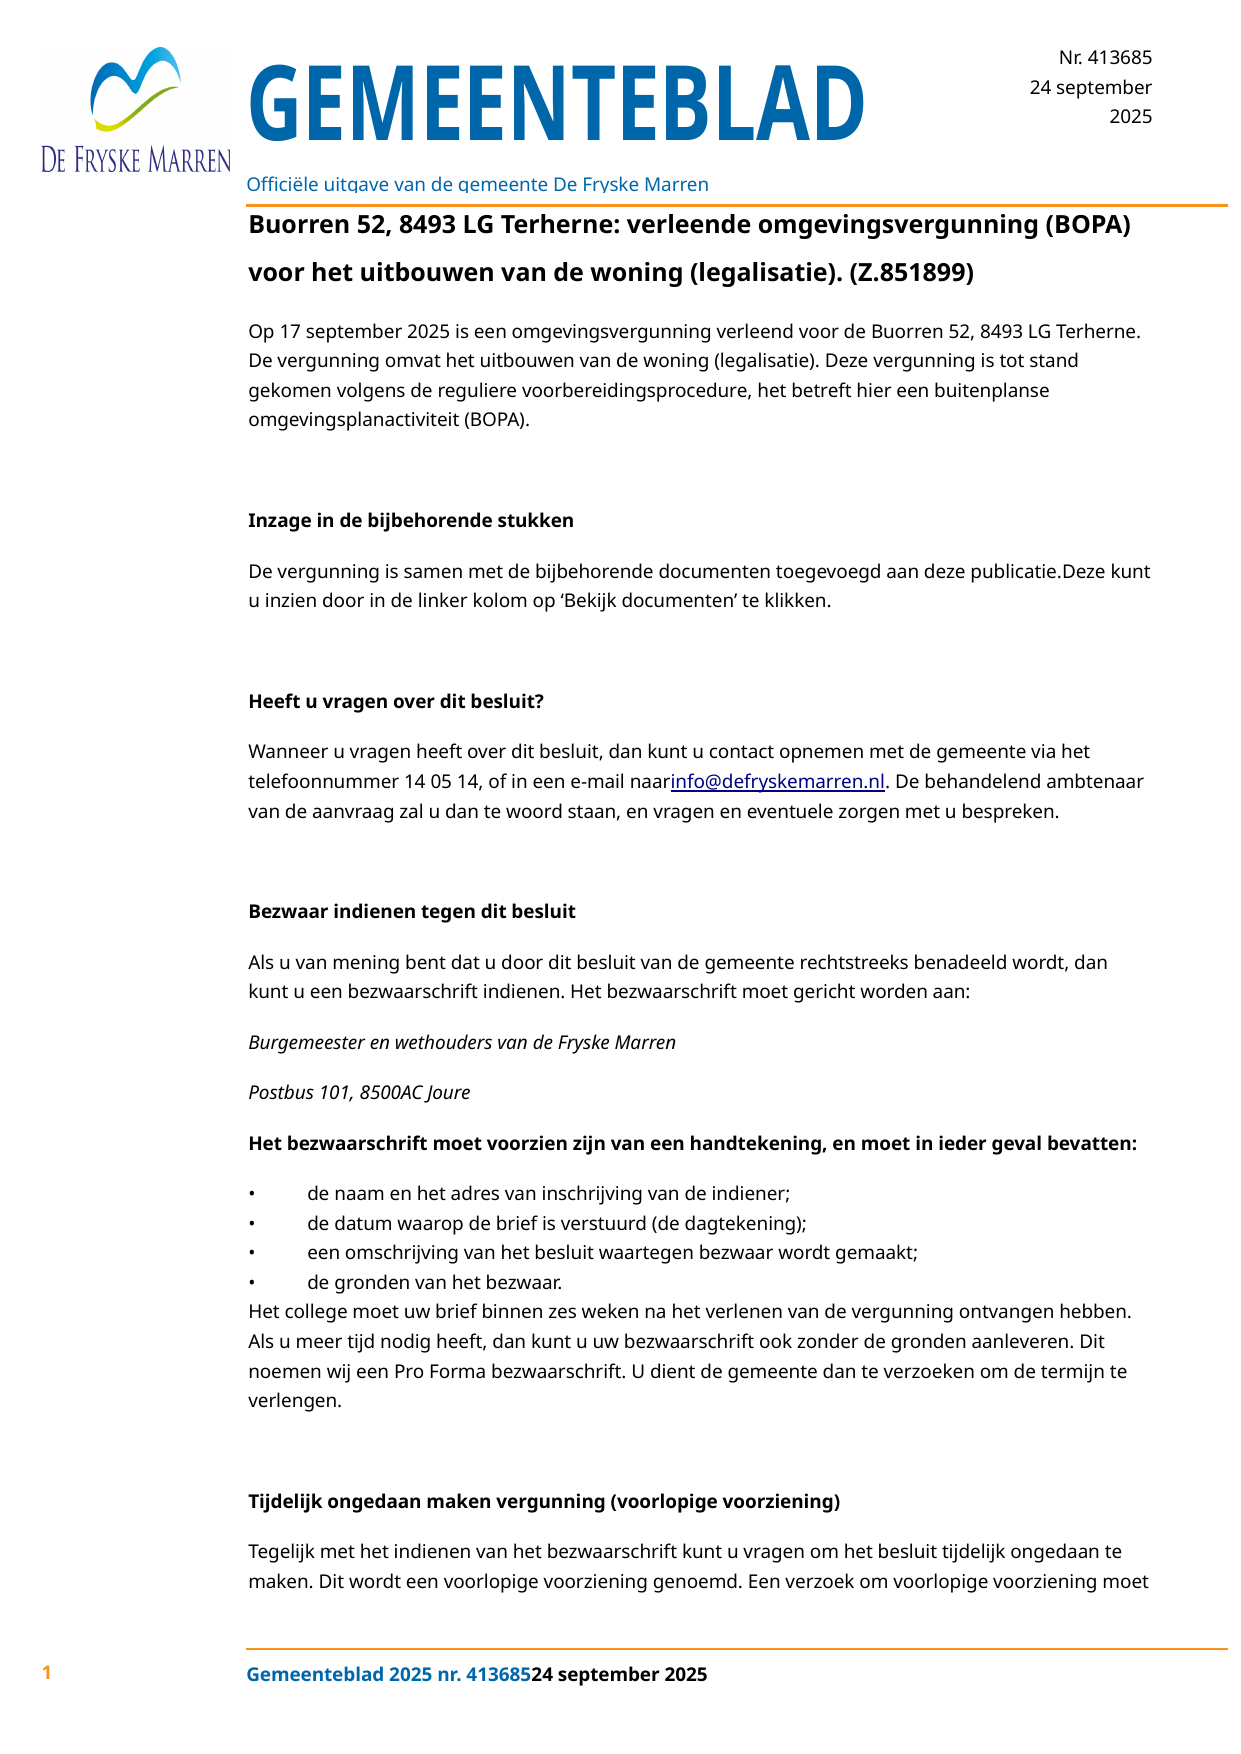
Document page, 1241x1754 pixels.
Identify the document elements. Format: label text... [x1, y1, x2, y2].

list een omschrijving van het besluit waartegen bezwaar wordt gemaakt; [248, 1239, 1152, 1265]
list de datum waarop de brief is verstuurd (de dagtekening); [248, 1210, 1152, 1236]
text Inzage in de bijbehorende stukken [248, 507, 1152, 533]
text Postbus 101, 8500AC Joure [248, 1079, 1152, 1105]
list de naam en het adres van inschrijving van de indiener; [248, 1180, 1152, 1206]
text Het bezwaarschrift moet voorzien zijn van een handtekening, en moet in ieder geval bevatten: [248, 1130, 1152, 1156]
text Buorren 52, 8493 LG Terherne: verleende omgevingsvergunning (BOPA) voor het uitbouwen van de woning (legalisatie). (Z.851899) [248, 207, 1152, 288]
text De vergunning is samen met de bijbehorende documenten toegevoegd aan deze publicatie.Deze kunt u inzien door in de linker kolom op ‘Bekijk documenten’ te klikken. [248, 558, 1152, 613]
text Als u van mening bent dat u door dit besluit van de gemeente rechtstreeks benadeeld wordt, dan kunt u een bezwaarschrift indienen. Het bezwaarschrift moet gericht worden aan: [248, 949, 1152, 1004]
text Wanneer u vragen heeft over dit besluit, dan kunt u contact opnemen met de gemeente via het telefoonnummer 14 05 14, of in een e-mail naarinfo@defryskemarren.nl. De behandelend ambtenaar van de aanvraag zal u dan te woord staan, en vragen en eventuele zorgen met u bespreken. [248, 739, 1152, 824]
text Op 17 september 2025 is een omgevingsvergunning verleend voor de Buorren 52, 8493 LG Terherne. De vergunning omvat het uitbouwen van de woning (legalisatie). Deze vergunning is tot stand gekomen volgens de reguliere voorbereidingsprocedure, het betreft hier een buitenplanse omgevingsplanactiviteit (BOPA). [248, 318, 1152, 432]
text Tijdelijk ongedaan maken vergunning (voorlopige voorziening) [248, 1488, 1152, 1514]
text Tegelijk met het indienen van het bezwaarschrift kunt u vragen om het besluit tijdelijk ongedaan te maken. Dit wordt een voorlopige voorziening genoemd. Een verzoek om voorlopige voorziening moet [248, 1539, 1152, 1594]
text Burgemeester en wethouders van de Fryske Marren [248, 1029, 1152, 1055]
text Het college moet uw brief binnen zes weken na het verlenen van de vergunning ontvangen hebben. Als u meer tijd nodig heeft, dan kunt u uw bezwaarschrift ook zonder de gronden aanleveren. Dit noemen wij een Pro Forma bezwaarschrift. U dient de gemeente dan te verzoeken om de termijn te verlengen. [248, 1299, 1152, 1413]
text Heeft u vragen over dit besluit? [248, 688, 1152, 714]
text Bezwaar indienen tegen dit besluit [248, 899, 1152, 924]
list de gronden van het bezwaar. [248, 1269, 1152, 1295]
picture [41, 47, 231, 172]
